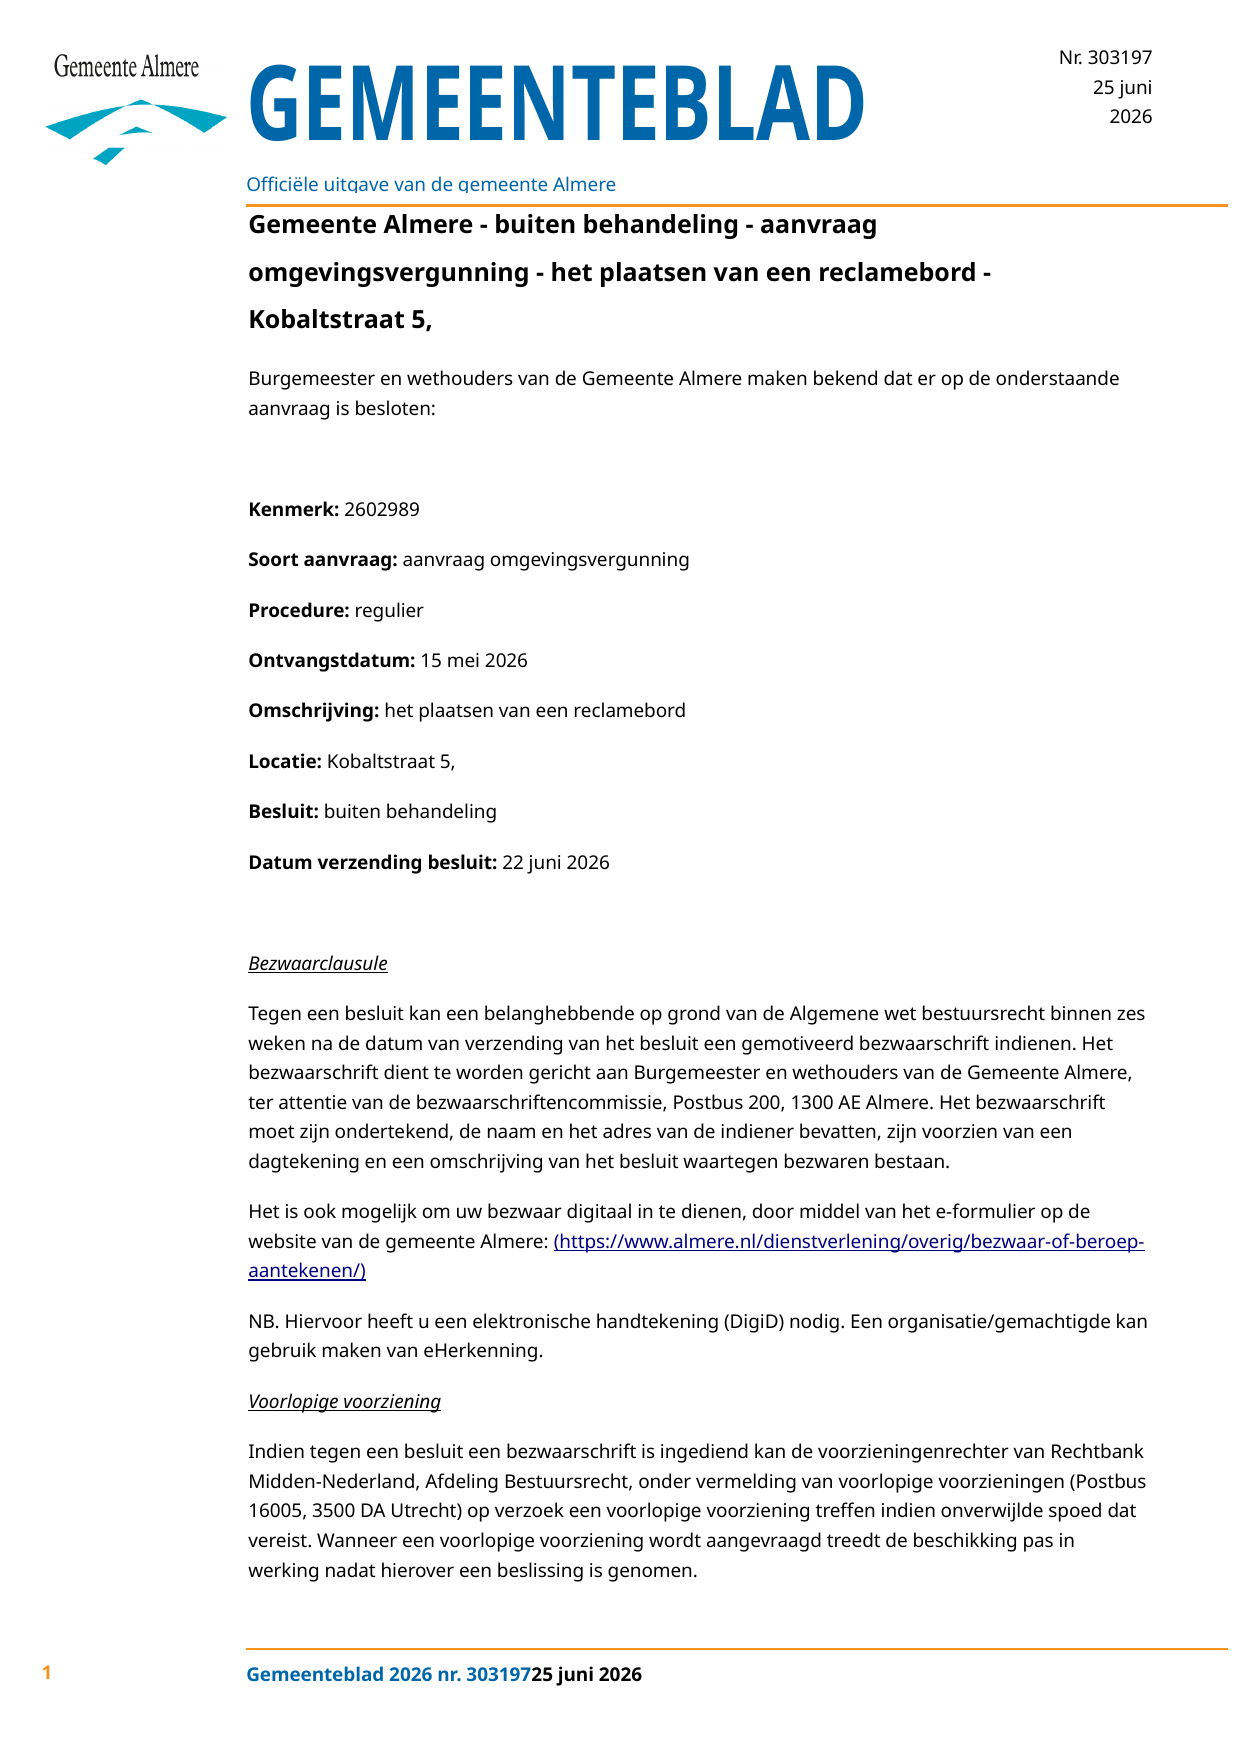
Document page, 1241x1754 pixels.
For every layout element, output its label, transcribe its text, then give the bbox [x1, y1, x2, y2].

text Besluit: buiten behandeling [248, 798, 1152, 824]
text NB. Hiervoor heeft u een elektronische handtekening (DigiD) nodig. Een organisatie/gemachtigde kan gebruik maken van eHerkenning. [248, 1308, 1152, 1363]
text Soort aanvraag: aanvraag omgevingsvergunning [248, 546, 1152, 572]
text Voorlopige voorziening [248, 1388, 1152, 1414]
text Datum verzending besluit: 22 juni 2026 [248, 849, 1152, 874]
text Indien tegen een besluit een bezwaarschrift is ingediend kan de voorzieningenrechter van Rechtbank Midden-Nederland, Afdeling Bestuursrecht, onder vermelding van voorlopige voorzieningen (Postbus 16005, 3500 DA Utrecht) op verzoek een voorlopige voorziening treffen indien onverwijlde spoed dat vereist. Wanneer een voorlopige voorziening wordt aangevraagd treedt de beschikking pas in werking nadat hierover een beslissing is genomen. [248, 1438, 1152, 1582]
text Burgemeester en wethouders van de Gemeente Almere maken bekend dat er op de onderstaande aanvraag is besloten: [248, 366, 1152, 421]
picture [41, 47, 231, 172]
text Tegen een besluit kan een belanghebbende op grond van de Algemene wet bestuursrecht binnen zes weken na de datum van verzending van het besluit een gemotiveerd bezwaarschrift indienen. Het bezwaarschrift dient te worden gericht aan Burgemeester en wethouders van de Gemeente Almere, ter attentie van de bezwaarschriftencommissie, Postbus 200, 1300 AE Almere. Het bezwaarschrift moet zijn ondertekend, de naam en het adres van de indiener bevatten, zijn voorzien van een dagtekening en een omschrijving van het besluit waartegen bezwaren bestaan. [248, 1000, 1152, 1174]
text Ontvangstdatum: 15 mei 2026 [248, 647, 1152, 673]
text Kenmerk: 2602989 [248, 496, 1152, 522]
text Het is ook mogelijk om uw bezwaar digitaal in te dienen, door middel van het e-formulier op de website van de gemeente Almere: (https://www.almere.nl/dienstverlening/overig/bezwaar-of-beroep-aantekenen/) [248, 1198, 1152, 1283]
text Procedure: regulier [248, 597, 1152, 622]
text Gemeente Almere - buiten behandeling - aanvraag omgevingsvergunning - het plaatsen van een reclamebord - Kobaltstraat 5, [248, 207, 1152, 336]
text Bezwaarclausule [248, 950, 1152, 975]
text Omschrijving: het plaatsen van een reclamebord [248, 698, 1152, 723]
text Locatie: Kobaltstraat 5, [248, 748, 1152, 774]
